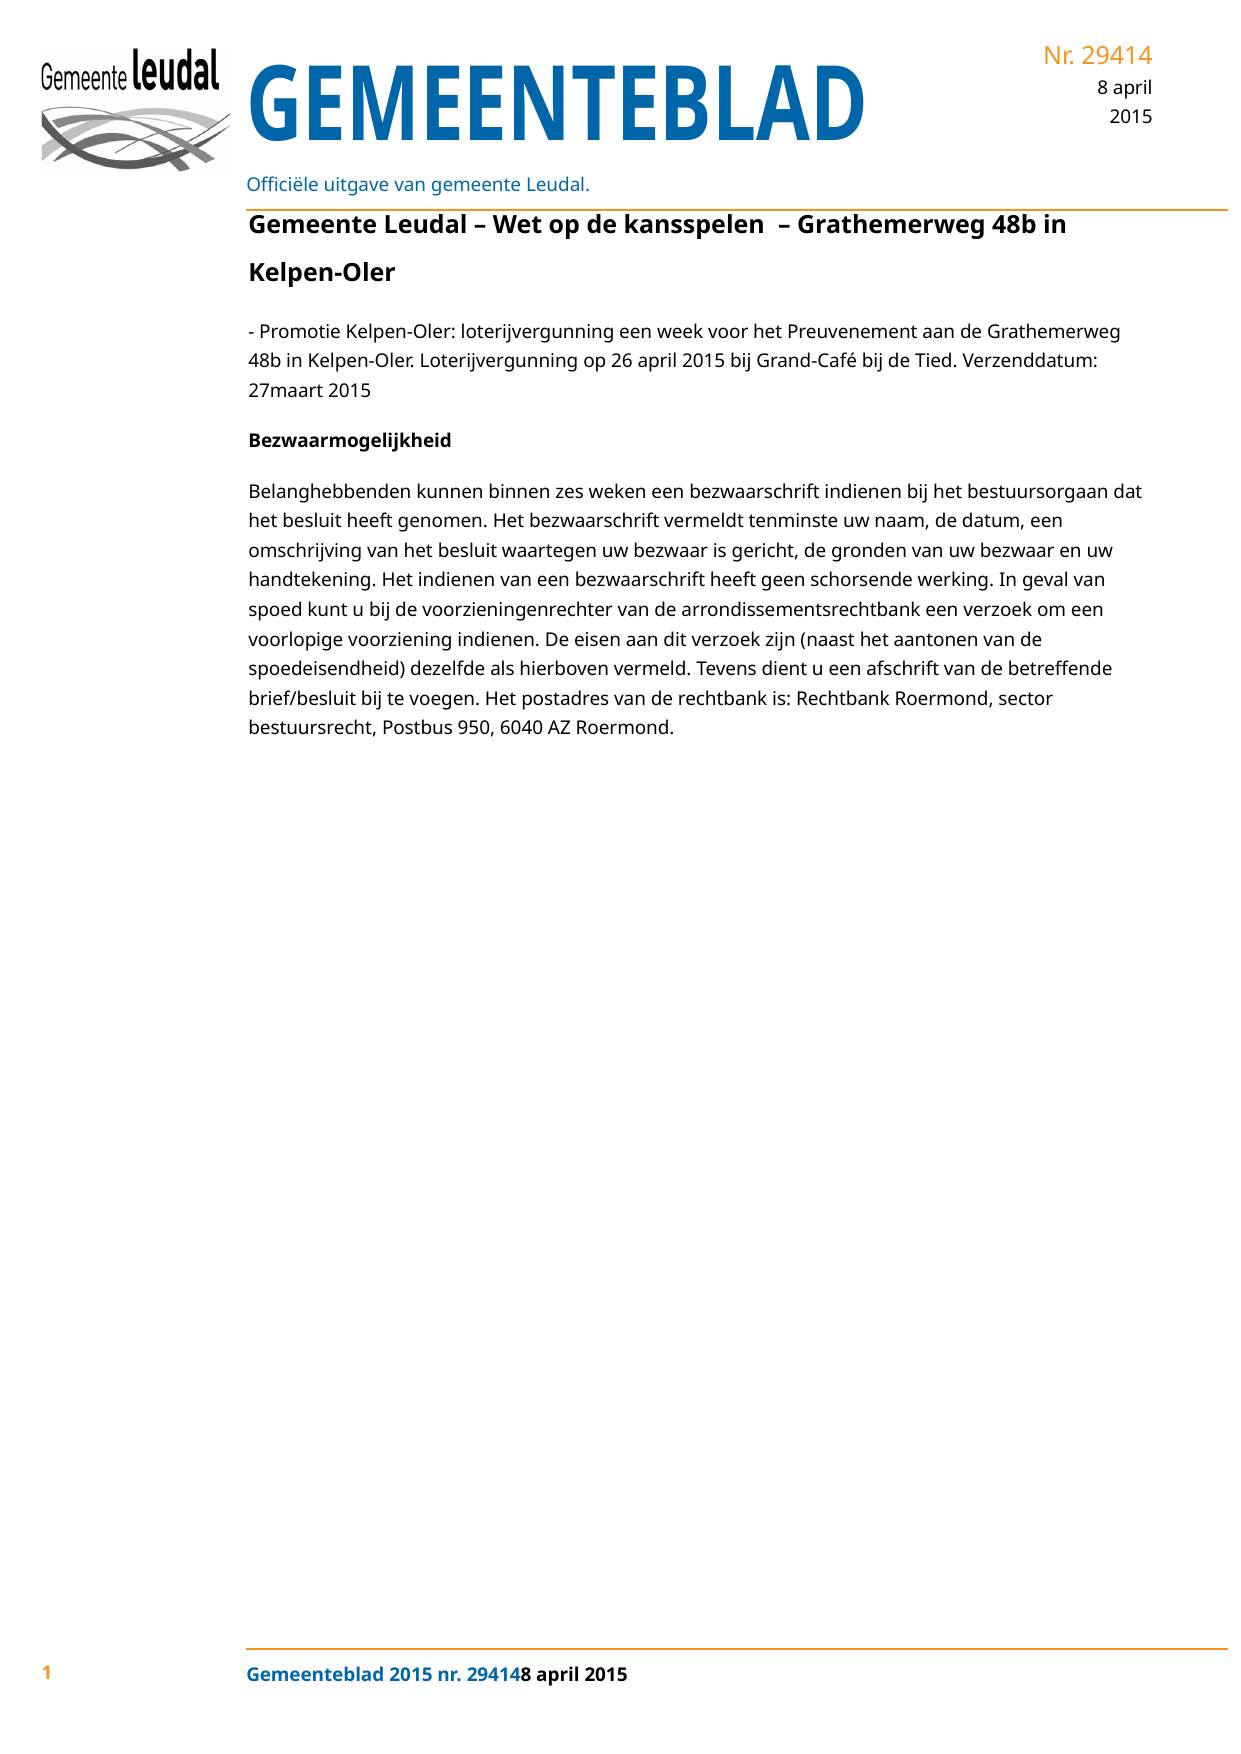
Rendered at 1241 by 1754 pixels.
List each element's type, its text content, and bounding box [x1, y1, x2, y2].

text Gemeente Leudal – Wet op de kansspelen – Grathemerweg 48b in Kelpen-Oler [248, 211, 1152, 288]
picture [41, 47, 231, 172]
text Bezwaarmogelijkheid [248, 427, 1152, 453]
text Belanghebbenden kunnen binnen zes weken een bezwaarschrift indienen bij het bestuursorgaan dat het besluit heeft genomen. Het bezwaarschrift vermeldt tenminste uw naam, de datum, een omschrijving van het besluit waartegen uw bezwaar is gericht, de gronden van uw bezwaar en uw handtekening. Het indienen van een bezwaarschrift heeft geen schorsende werking. In geval van spoed kunt u bij de voorzieningenrechter van de arrondissementsrechtbank een verzoek om een voorlopige voorziening indienen. De eisen aan dit verzoek zijn (naast het aantonen van de spoedeisendheid) dezelfde als hierboven vermeld. Tevens dient u een afschrift van de betreffende brief/besluit bij te voegen. Het postadres van de rechtbank is: Rechtbank Roermond, sector bestuursrecht, Postbus 950, 6040 AZ Roermond. [248, 478, 1152, 740]
text - Promotie Kelpen-Oler: loterijvergunning een week voor het Preuvenement aan de Grathemerweg 48b in Kelpen-Oler. Loterijvergunning op 26 april 2015 bij Grand-Café bij de Tied. Verzenddatum: 27maart 2015 [248, 318, 1152, 403]
